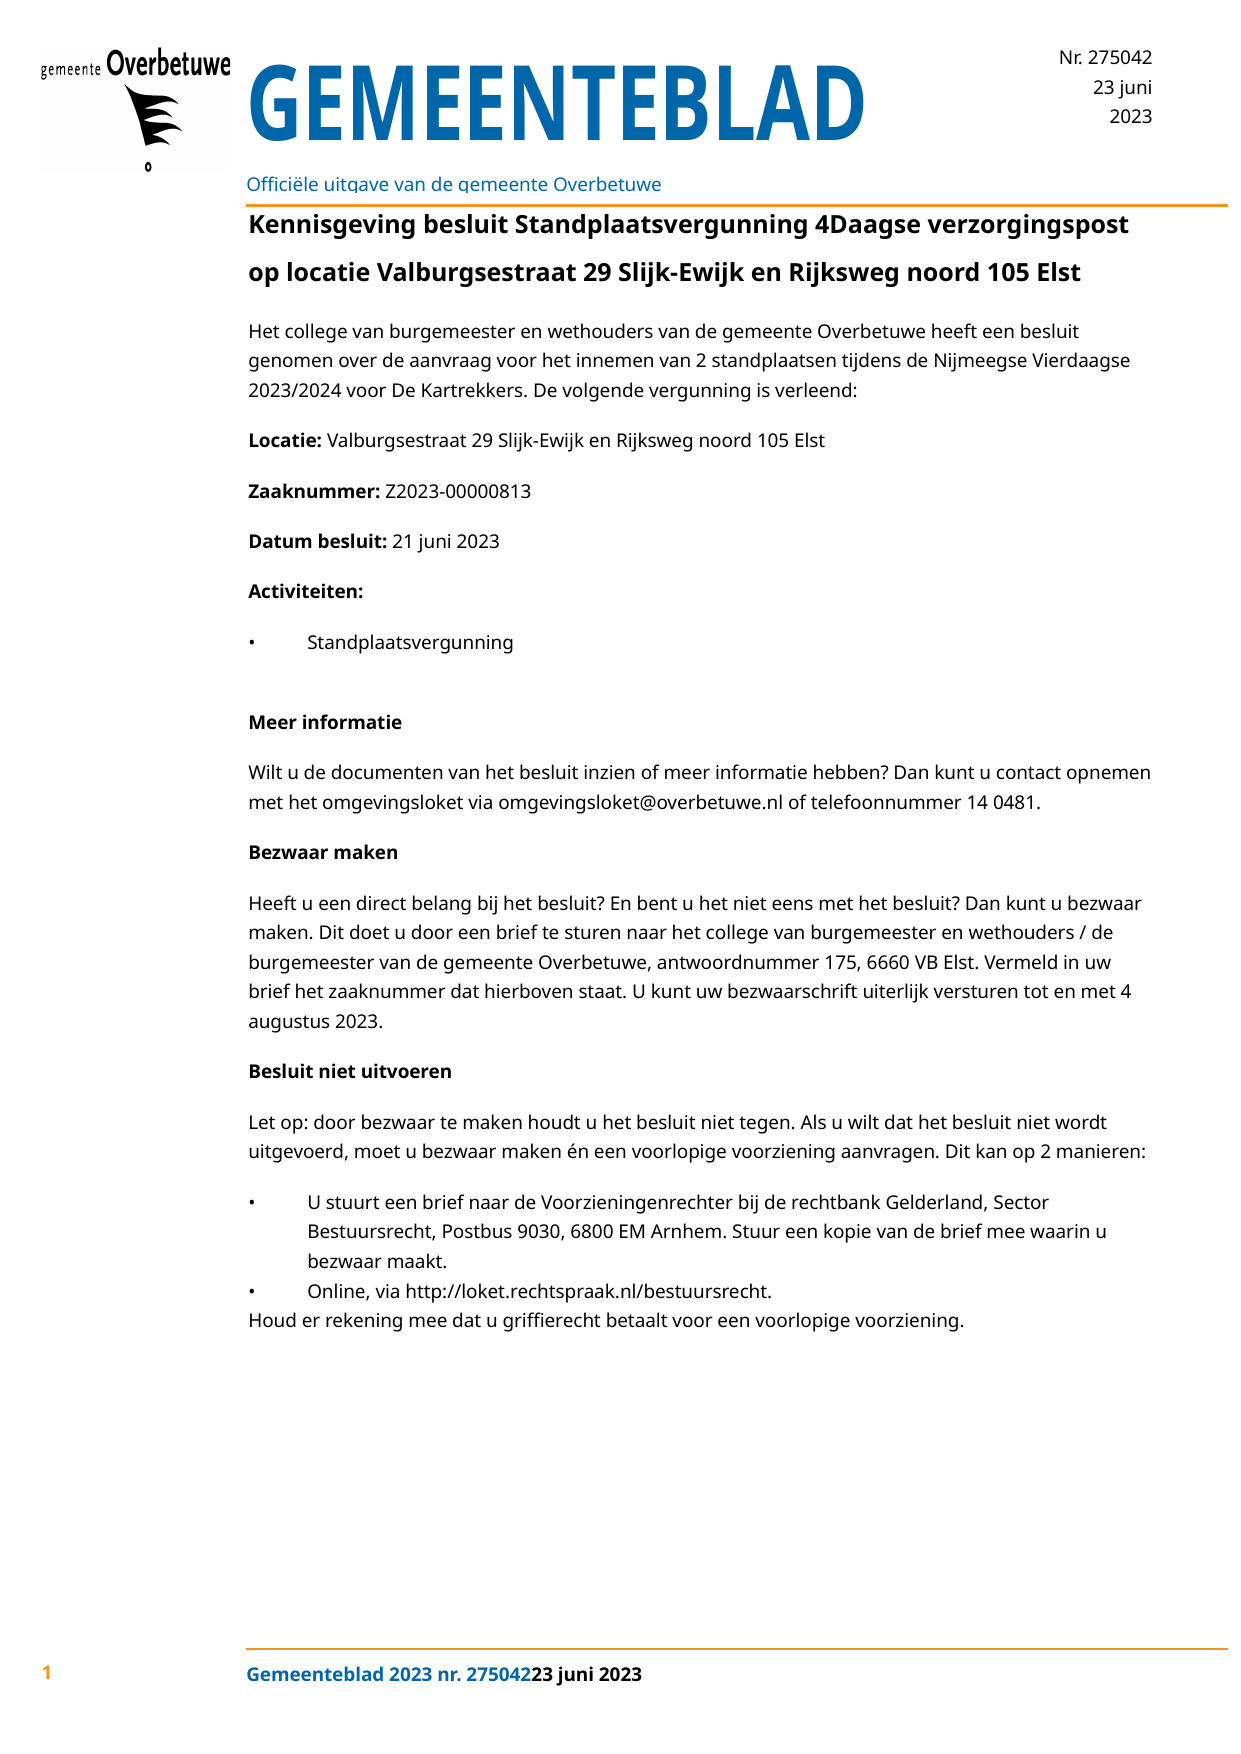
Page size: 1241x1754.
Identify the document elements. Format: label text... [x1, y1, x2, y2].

text Heeft u een direct belang bij het besluit? En bent u het niet eens met het besluit? Dan kunt u bezwaar maken. Dit doet u door een brief te sturen naar het college van burgemeester en wethouders / de burgemeester van de gemeente Overbetuwe, antwoordnummer 175, 6660 VB Elst. Vermeld in uw brief het zaaknummer dat hierboven staat. U kunt uw bezwaarschrift uiterlijk versturen tot en met 4 augustus 2023. [248, 890, 1152, 1034]
picture [41, 47, 231, 172]
text Let op: door bezwaar te maken houdt u het besluit niet tegen. Als u wilt dat het besluit niet wordt uitgevoerd, moet u bezwaar maken én een voorlopige voorziening aanvragen. Dit kan op 2 manieren: [248, 1109, 1152, 1164]
text Kennisgeving besluit Standplaatsvergunning 4Daagse verzorgingspost op locatie Valburgsestraat 29 Slijk-Ewijk en Rijksweg noord 105 Elst [248, 207, 1152, 288]
list Online, via http://loket.rechtspraak.nl/bestuursrecht. [248, 1278, 1152, 1304]
text Activiteiten: [248, 579, 1152, 604]
list Standplaatsvergunning [248, 629, 1152, 655]
text Het college van burgemeester en wethouders van de gemeente Overbetuwe heeft een besluit genomen over de aanvraag voor het innemen van 2 standplaatsen tijdens de Nijmeegse Vierdaagse 2023/2024 voor De Kartrekkers. De volgende vergunning is verleend: [248, 318, 1152, 403]
text Zaaknummer: Z2023-00000813 [248, 478, 1152, 504]
text Bezwaar maken [248, 839, 1152, 865]
text Meer informatie [248, 709, 1152, 735]
text Wilt u de documenten van het besluit inzien of meer informatie hebben? Dan kunt u contact opnemen met het omgevingsloket via omgevingsloket@overbetuwe.nl of telefoonnummer 14 0481. [248, 759, 1152, 815]
text Besluit niet uitvoeren [248, 1059, 1152, 1084]
list U stuurt een brief naar de Voorzieningenrechter bij de rechtbank Gelderland, Sector Bestuursrecht, Postbus 9030, 6800 EM Arnhem. Stuur een kopie van de brief mee waarin u bezwaar maakt. [248, 1189, 1152, 1274]
text Locatie: Valburgsestraat 29 Slijk-Ewijk en Rijksweg noord 105 Elst [248, 427, 1152, 453]
text Datum besluit: 21 juni 2023 [248, 528, 1152, 554]
text Houd er rekening mee dat u griffierecht betaalt voor een voorlopige voorziening. [248, 1307, 1152, 1333]
